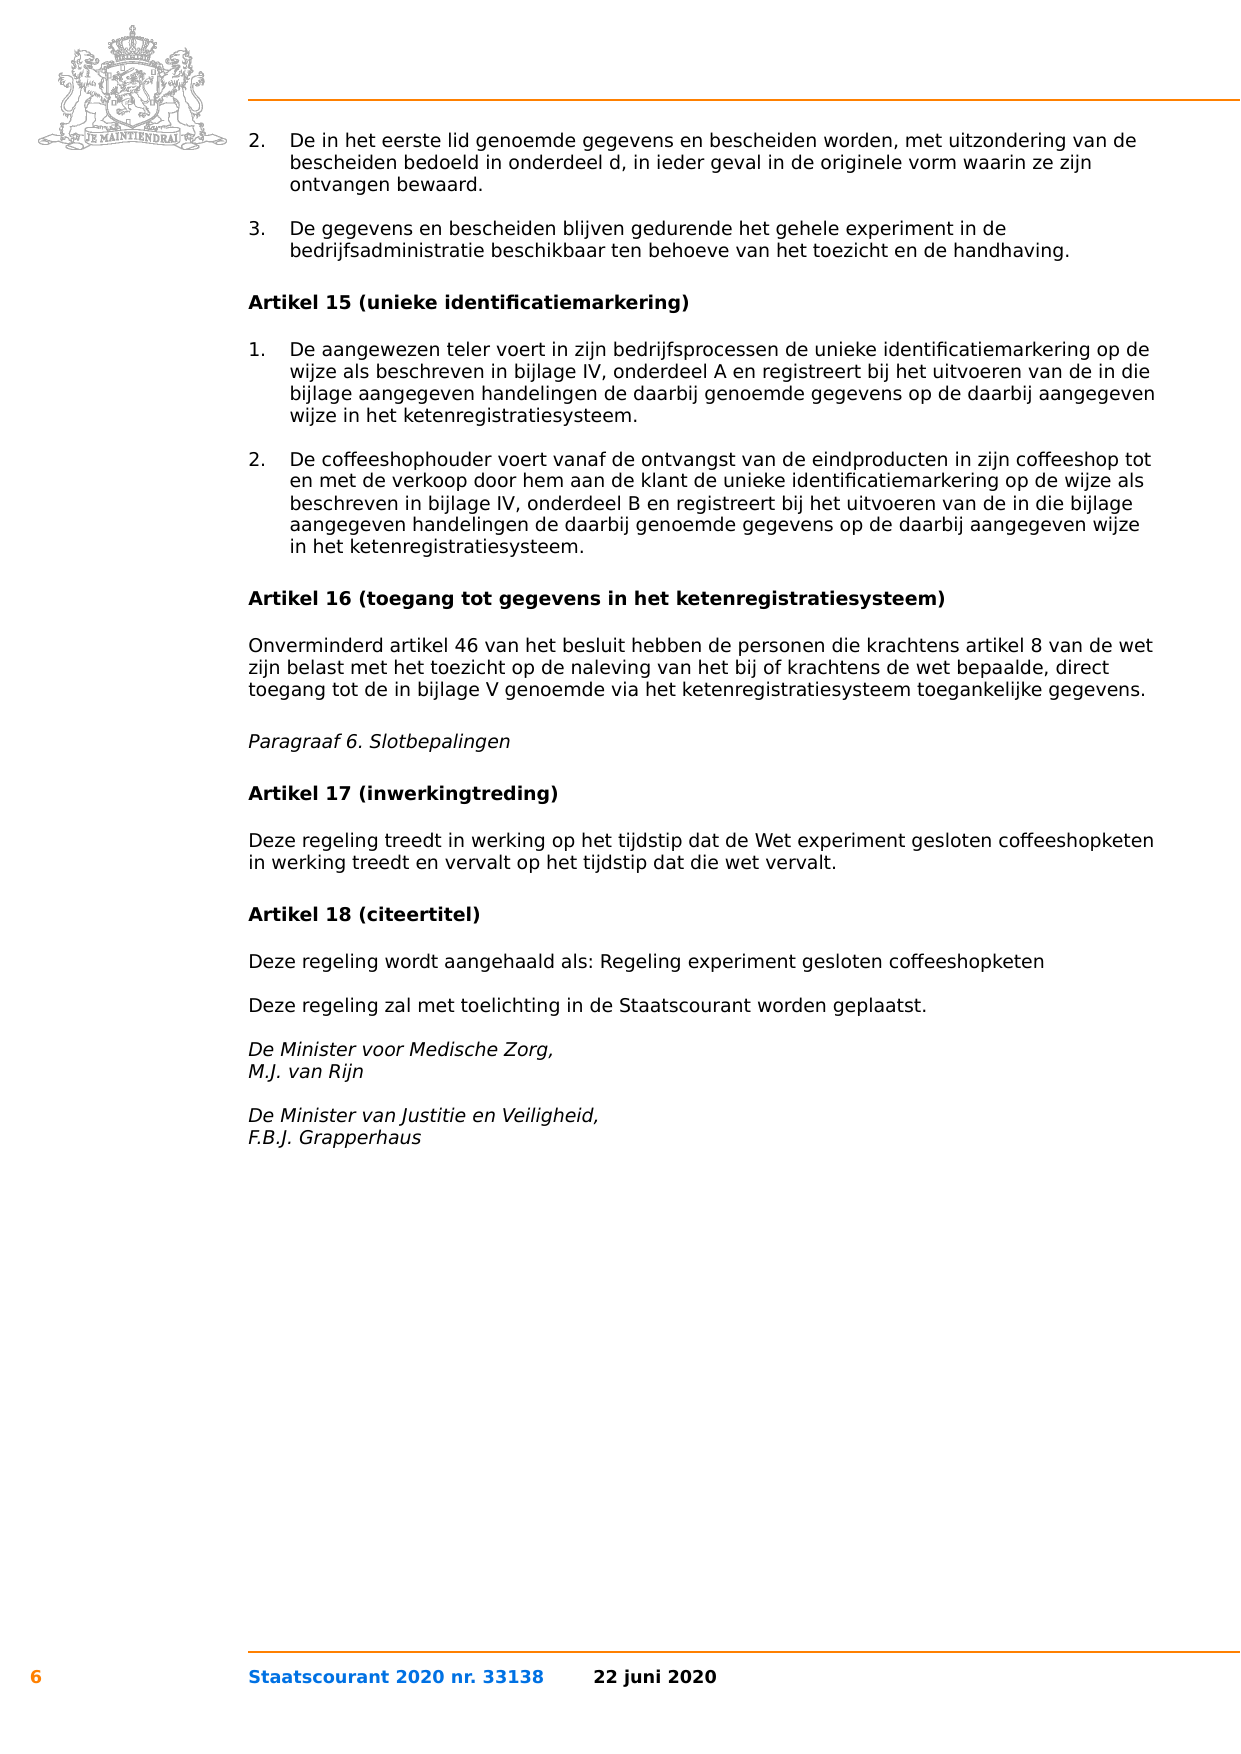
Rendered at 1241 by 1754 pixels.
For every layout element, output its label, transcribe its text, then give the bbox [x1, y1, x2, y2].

text 3. De gegevens en bescheiden blijven gedurende het gehele experiment in de bedrijfsadministratie beschikbaar ten behoeve van het toezicht en de handhaving. [248, 218, 1163, 262]
subtitle Artikel 17 (inwerkingtreding) [248, 783, 1163, 805]
text Deze regeling wordt aangehaald als: Regeling experiment gesloten coffeeshopketen [248, 951, 1163, 973]
subtitle Artikel 18 (citeertitel) [248, 904, 1163, 926]
subtitle Artikel 15 (unieke identificatiemarkering) [248, 292, 1163, 314]
picture [38, 25, 227, 150]
text 2. De coffeeshophouder voert vanaf de ontvangst van de eindproducten in zijn coffeeshop tot en met de verkoop door hem aan de klant de unieke identificatiemarkering op de wijze als beschreven in bijlage IV, onderdeel B en registreert bij het uitvoeren van de in die bijlage aangegeven handelingen de daarbij genoemde gegevens op de daarbij aangegeven wijze in het ketenregistratiesysteem. [248, 448, 1163, 558]
subtitle Artikel 16 (toegang tot gegevens in het ketenregistratiesysteem) [248, 588, 1163, 610]
text 2. De in het eerste lid genoemde gegevens en bescheiden worden, met uitzondering van de bescheiden bedoeld in onderdeel d, in ieder geval in de originele vorm waarin ze zijn ontvangen bewaard. [248, 130, 1163, 196]
text Deze regeling treedt in werking op het tijdstip dat de Wet experiment gesloten coffeeshopketen in werking treedt en vervalt op het tijdstip dat die wet vervalt. [248, 830, 1163, 874]
text Onverminderd artikel 46 van het besluit hebben de personen die krachtens artikel 8 van de wet zijn belast met het toezicht op de naleving van het bij of krachtens de wet bepaalde, direct toegang tot de in bijlage V genoemde via het ketenregistratiesysteem toegankelijke gegevens. [248, 635, 1163, 701]
text Deze regeling zal met toelichting in de Staatscourant worden geplaatst. [248, 995, 1163, 1017]
text De Minister van Justitie en Veiligheid, F.B.J. Grapperhaus [248, 1105, 1163, 1149]
subtitle Paragraaf 6. Slotbepalingen [248, 731, 1163, 753]
text 1. De aangewezen teler voert in zijn bedrijfsprocessen de unieke identificatiemarkering op de wijze als beschreven in bijlage IV, onderdeel A en registreert bij het uitvoeren van de in die bijlage aangegeven handelingen de daarbij genoemde gegevens op de daarbij aangegeven wijze in het ketenregistratiesysteem. [248, 339, 1163, 427]
text De Minister voor Medische Zorg, M.J. van Rijn [248, 1039, 1163, 1083]
